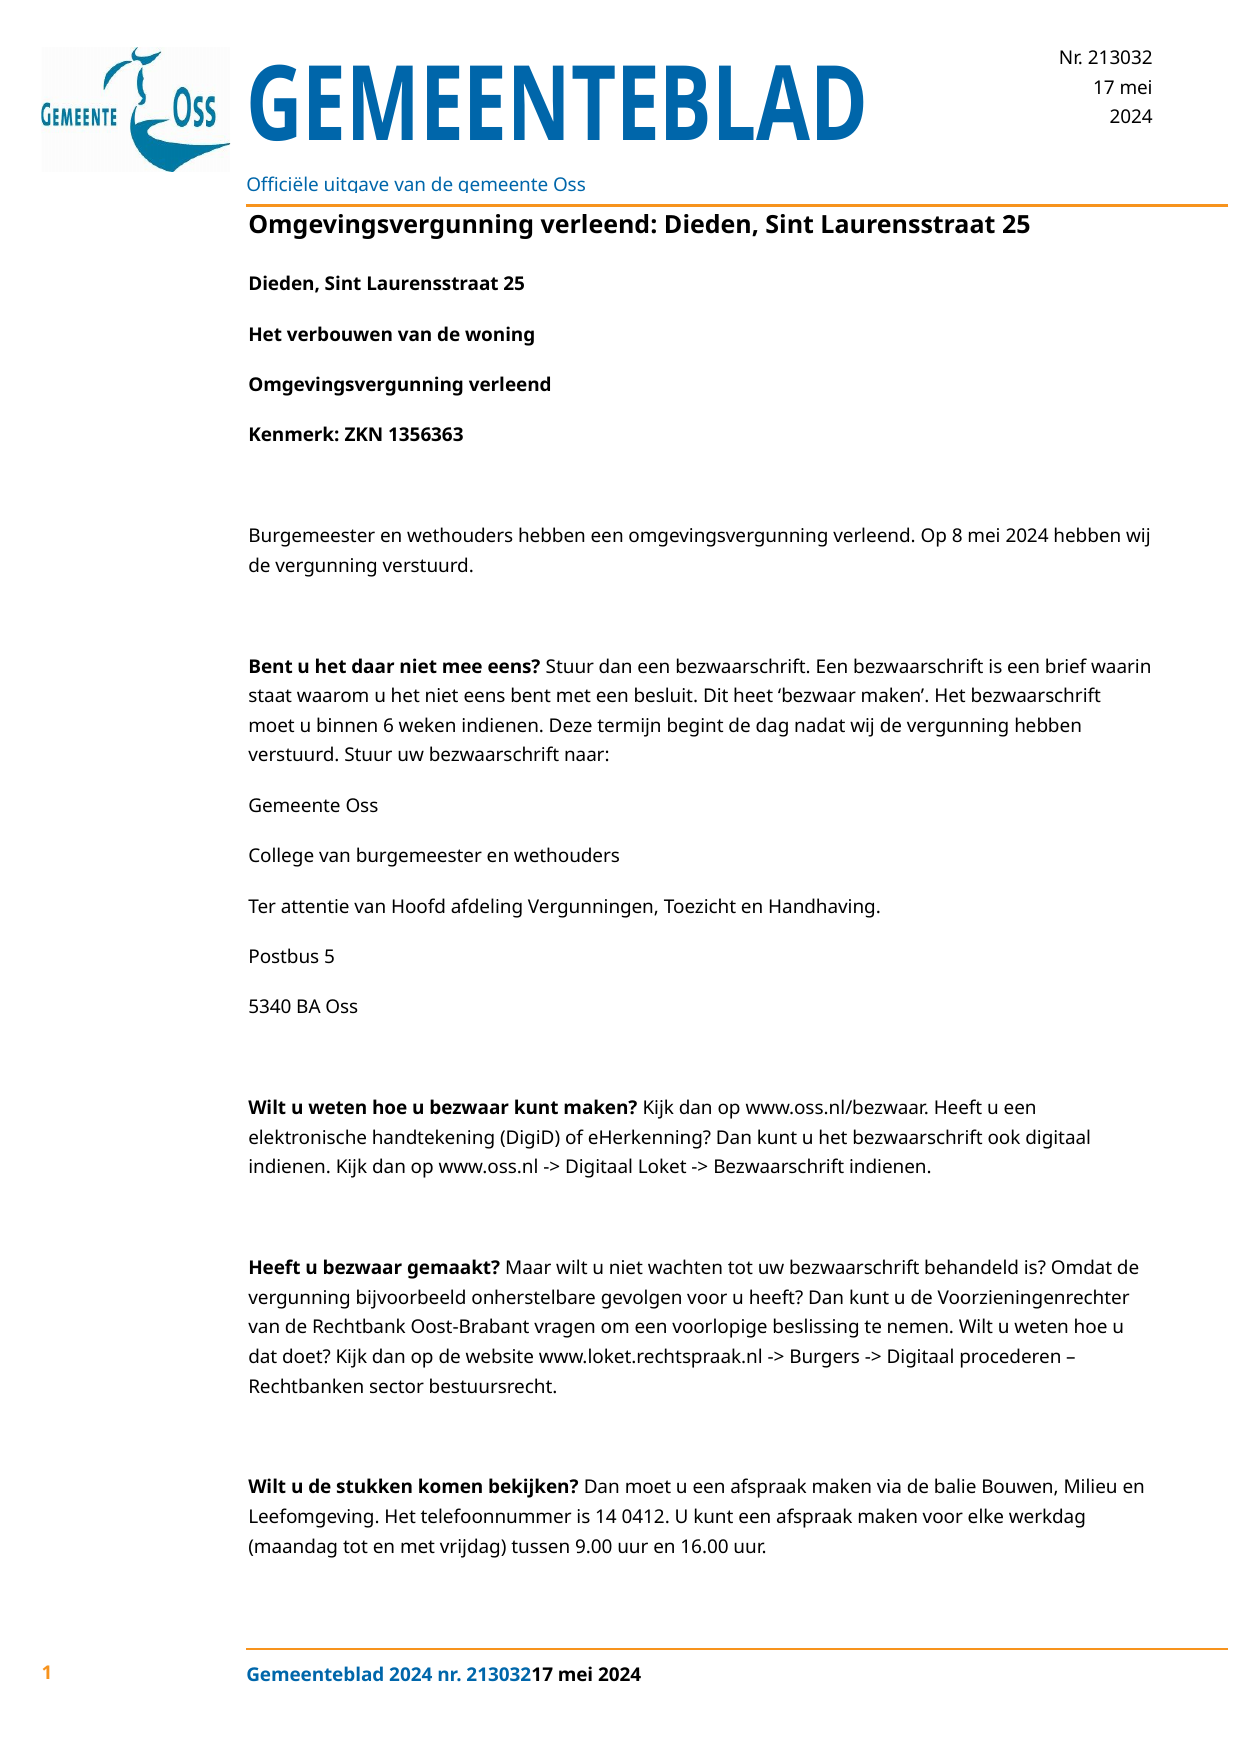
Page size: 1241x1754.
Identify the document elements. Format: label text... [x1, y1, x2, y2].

text Wilt u weten hoe u bezwaar kunt maken? Kijk dan op www.oss.nl/bezwaar. Heeft u een elektronische handtekening (DigiD) of eHerkenning? Dan kunt u het bezwaarschrift ook digitaal indienen. Kijk dan op www.oss.nl -> Digitaal Loket -> Bezwaarschrift indienen. [248, 1094, 1152, 1179]
text Omgevingsvergunning verleend: Dieden, Sint Laurensstraat 25 [248, 207, 1152, 241]
text Bent u het daar niet mee eens? Stuur dan een bezwaarschrift. Een bezwaarschrift is een brief waarin staat waarom u het niet eens bent met een besluit. Dit heet ‘bezwaar maken’. Het bezwaarschrift moet u binnen 6 weken indienen. Deze termijn begint de dag nadat wij de vergunning hebben verstuurd. Stuur uw bezwaarschrift naar: [248, 653, 1152, 767]
text Gemeente Oss [248, 792, 1152, 818]
text Burgemeester en wethouders hebben een omgevingsvergunning verleend. Op 8 mei 2024 hebben wij de vergunning verstuurd. [248, 522, 1152, 578]
text College van burgemeester en wethouders [248, 842, 1152, 868]
text Het verbouwen van de woning [248, 321, 1152, 346]
text Omgevingsvergunning verleend [248, 371, 1152, 397]
text Dieden, Sint Laurensstraat 25 [248, 270, 1152, 296]
text Postbus 5 [248, 943, 1152, 969]
text Wilt u de stukken komen bekijken? Dan moet u een afspraak maken via de balie Bouwen, Milieu en Leefomgeving. Het telefoonnummer is 14 0412. U kunt een afspraak maken voor elke werkdag (maandag tot en met vrijdag) tussen 9.00 uur en 16.00 uur. [248, 1474, 1152, 1558]
picture [41, 47, 231, 172]
text 5340 BA Oss [248, 994, 1152, 1019]
text Ter attentie van Hoofd afdeling Vergunningen, Toezicht en Handhaving. [248, 893, 1152, 918]
text Heeft u bezwaar gemaakt? Maar wilt u niet wachten tot uw bezwaarschrift behandeld is? Omdat de vergunning bijvoorbeeld onherstelbare gevolgen voor u heeft? Dan kunt u de Voorzieningenrechter van de Rechtbank Oost-Brabant vragen om een voorlopige beslissing te nemen. Wilt u weten hoe u dat doet? Kijk dan op de website www.loket.rechtspraak.nl -> Burgers -> Digitaal procederen – Rechtbanken sector bestuursrecht. [248, 1254, 1152, 1398]
text Kenmerk: ZKN 1356363 [248, 422, 1152, 447]
